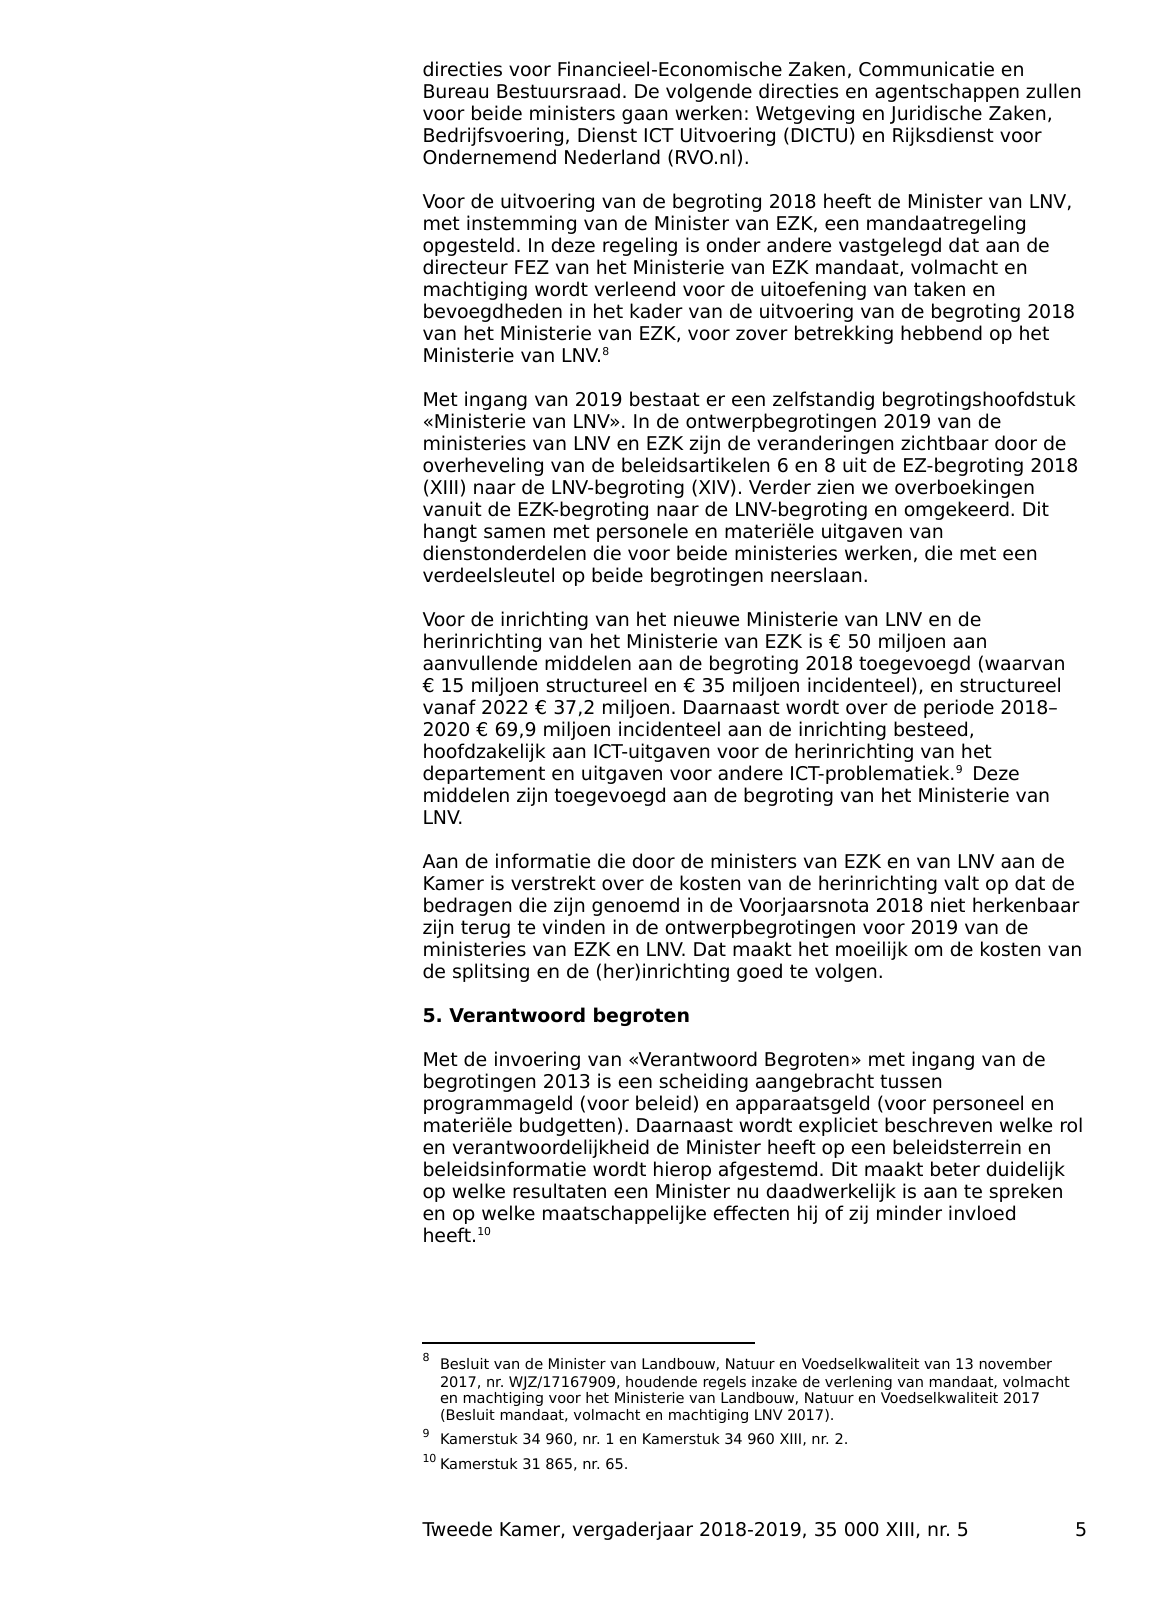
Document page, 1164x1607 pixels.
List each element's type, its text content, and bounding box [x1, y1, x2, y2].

text Met de invoering van «Verantwoord Begroten» met ingang van de begrotingen 2013 is een scheiding aangebracht tussen programmageld (voor beleid) en apparaatsgeld (voor personeel en materiële budgetten). Daarnaast wordt expliciet beschreven welke rol en verantwoordelijkheid de Minister heeft op een beleidsterrein en beleidsinformatie wordt hierop afgestemd. Dit maakt beter duidelijk op welke resultaten een Minister nu daadwerkelijk is aan te spreken en op welke maatschappelijke effecten hij of zij minder invloed heeft. [422, 1049, 1087, 1247]
text directies voor Financieel-Economische Zaken, Communicatie en Bureau Bestuursraad. De volgende directies en agentschappen zullen voor beide ministers gaan werken: Wetgeving en Juridische Zaken, Bedrijfsvoering, Dienst ICT Uitvoering (DICTU) en Rijksdienst voor Ondernemend Nederland (RVO.nl). [422, 59, 1087, 169]
text Met ingang van 2019 bestaat er een zelfstandig begrotingshoofdstuk «Ministerie van LNV». In de ontwerpbegrotingen 2019 van de ministeries van LNV en EZK zijn de veranderingen zichtbaar door de overheveling van de beleidsartikelen 6 en 8 uit de EZ-begroting 2018 (XIII) naar de LNV-begroting (XIV). Verder zien we overboekingen vanuit de EZK-begroting naar de LNV-begroting en omgekeerd. Dit hangt samen met personele en materiële uitgaven van dienstonderdelen die voor beide ministeries werken, die met een verdeelsleutel op beide begrotingen neerslaan. [422, 389, 1087, 587]
text Voor de inrichting van het nieuwe Ministerie van LNV en de herinrichting van het Ministerie van EZK is € 50 miljoen aan aanvullende middelen aan de begroting 2018 toegevoegd (waarvan € 15 miljoen structureel en € 35 miljoen incidenteel), en structureel vanaf 2022 € 37,2 miljoen. Daarnaast wordt over de periode 2018–2020 € 69,9 miljoen incidenteel aan de inrichting besteed, hoofdzakelijk aan ICT-uitgaven voor de herinrichting van het departement en uitgaven voor andere ICT-problematiek. Deze middelen zijn toegevoegd aan de begroting van het Ministerie van LNV. [422, 609, 1087, 829]
subtitle 5. Verantwoord begroten [422, 1005, 1087, 1027]
text Besluit van de Minister van Landbouw, Natuur en Voedselkwaliteit van 13 november 2017, nr. WJZ/17167909, houdende regels inzake de verlening van mandaat, volmacht en machtiging voor het Ministerie van Landbouw, Natuur en Voedselkwaliteit 2017 (Besluit mandaat, volmacht en machtiging LNV 2017). [422, 1352, 1087, 1424]
text Aan de informatie die door de ministers van EZK en van LNV aan de Kamer is verstrekt over de kosten van de herinrichting valt op dat de bedragen die zijn genoemd in de Voorjaarsnota 2018 niet herkenbaar zijn terug te vinden in de ontwerpbegrotingen voor 2019 van de ministeries van EZK en LNV. Dat maakt het moeilijk om de kosten van de splitsing en de (her)inrichting goed te volgen. [422, 851, 1087, 983]
text Kamerstuk 31 865, nr. 65. [422, 1452, 1087, 1474]
text Voor de uitvoering van de begroting 2018 heeft de Minister van LNV, met instemming van de Minister van EZK, een mandaatregeling opgesteld. In deze regeling is onder andere vastgelegd dat aan de directeur FEZ van het Ministerie van EZK mandaat, volmacht en machtiging wordt verleend voor de uitoefening van taken en bevoegdheden in het kader van de uitvoering van de begroting 2018 van het Ministerie van EZK, voor zover betrekking hebbend op het Ministerie van LNV. [422, 191, 1087, 367]
text Kamerstuk 34 960, nr. 1 en Kamerstuk 34 960 XIII, nr. 2. [422, 1427, 1087, 1449]
